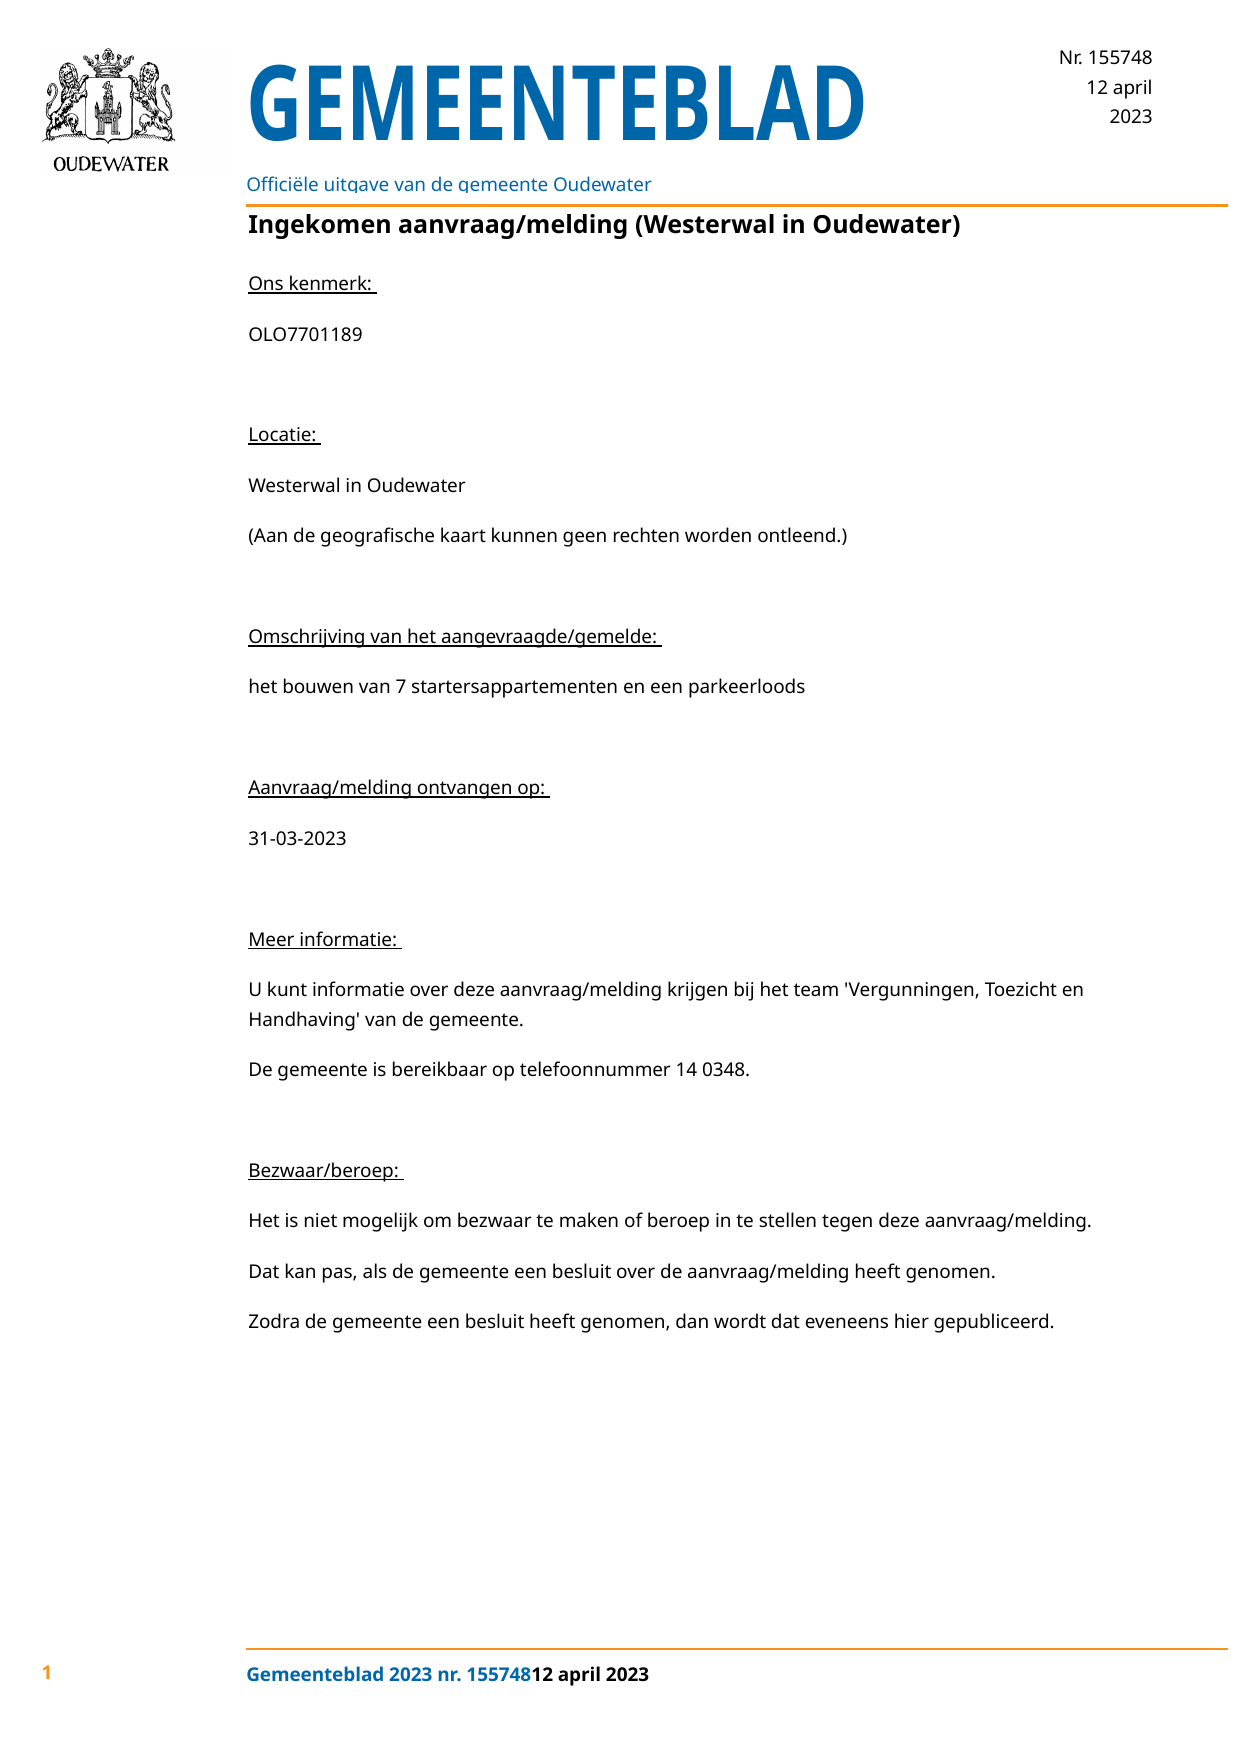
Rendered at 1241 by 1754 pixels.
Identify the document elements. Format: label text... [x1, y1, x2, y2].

text De gemeente is bereikbaar op telefoonnummer 14 0348. [248, 1056, 1152, 1082]
text Het is niet mogelijk om bezwaar te maken of beroep in te stellen tegen deze aanvraag/melding. [248, 1207, 1152, 1233]
text Dat kan pas, als de gemeente een besluit over de aanvraag/melding heeft genomen. [248, 1258, 1152, 1283]
text Meer informatie: [248, 926, 1152, 951]
text OLO7701189 [248, 321, 1152, 346]
picture [41, 47, 231, 172]
text Bezwaar/beroep: [248, 1157, 1152, 1183]
text Ingekomen aanvraag/melding (Westerwal in Oudewater) [248, 207, 1152, 241]
text Omschrijving van het aangevraagde/gemelde: [248, 623, 1152, 649]
text (Aan de geografische kaart kunnen geen rechten worden ontleend.) [248, 522, 1152, 548]
text Zodra de gemeente een besluit heeft genomen, dan wordt dat eveneens hier gepubliceerd. [248, 1308, 1152, 1334]
text Ons kenmerk: [248, 270, 1152, 296]
text Westerwal in Oudewater [248, 472, 1152, 498]
text 31-03-2023 [248, 825, 1152, 851]
text U kunt informatie over deze aanvraag/melding krijgen bij het team 'Vergunningen, Toezicht en Handhaving' van de gemeente. [248, 976, 1152, 1031]
text Aanvraag/melding ontvangen op: [248, 774, 1152, 800]
text het bouwen van 7 startersappartementen en een parkeerloods [248, 674, 1152, 699]
text Locatie: [248, 422, 1152, 447]
